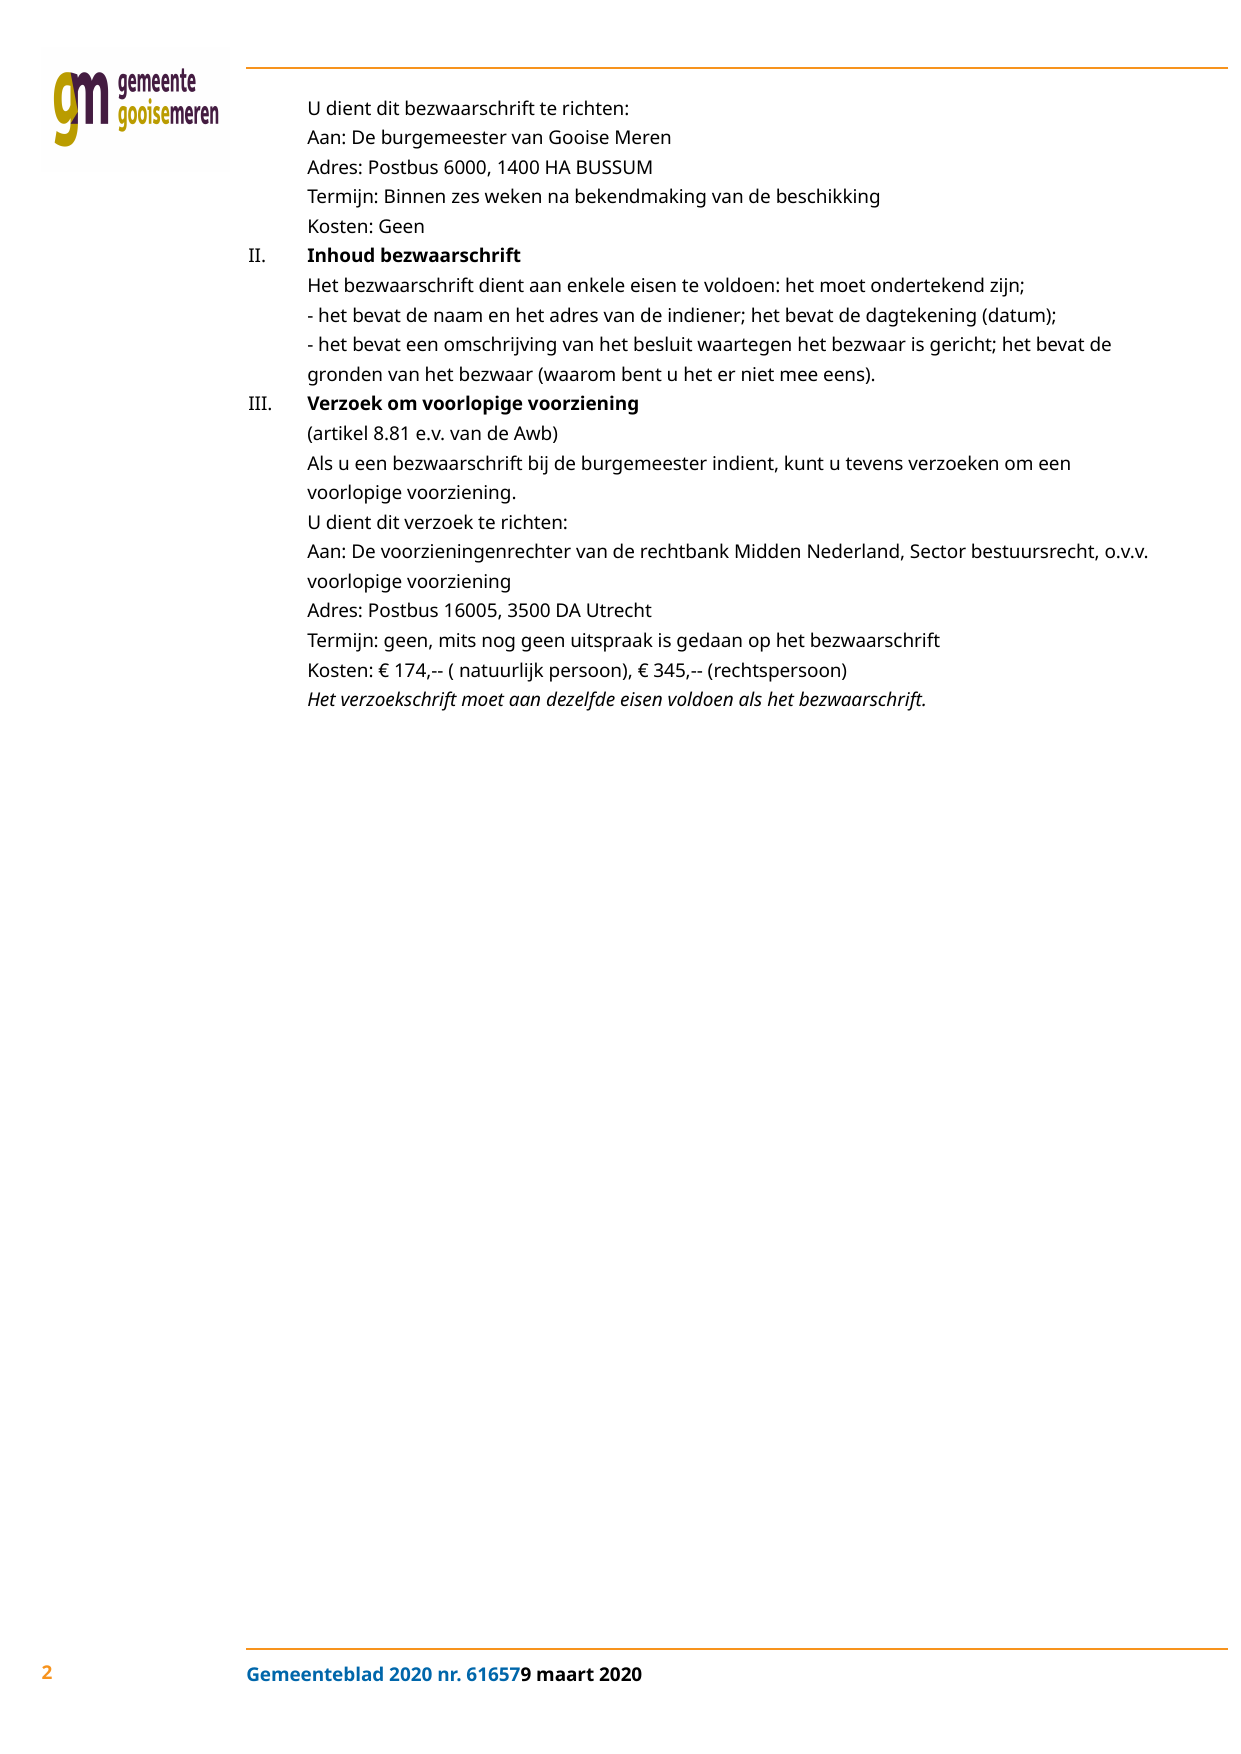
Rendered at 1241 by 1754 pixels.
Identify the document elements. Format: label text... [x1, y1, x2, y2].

list Het bezwaarschrift dient aan enkele eisen te voldoen: het moet ondertekend zijn; [248, 272, 1152, 298]
list Termijn: Binnen zes weken na bekendmaking van de beschikking [248, 183, 1152, 209]
list Als u een bezwaarschrift bij de burgemeester indient, kunt u tevens verzoeken om een voorlopige voorziening. [248, 450, 1152, 505]
list U dient dit bezwaarschrift te richten: [248, 95, 1152, 121]
list Kosten: € 174,-- ( natuurlijk persoon), € 345,-- (rechtspersoon) [248, 657, 1152, 683]
list Verzoek om voorlopige voorziening [248, 391, 1152, 416]
list Adres: Postbus 16005, 3500 DA Utrecht [248, 598, 1152, 623]
picture [41, 47, 231, 172]
list Aan: De voorzieningenrechter van de rechtbank Midden Nederland, Sector bestuursrecht, o.v.v. voorlopige voorziening [248, 538, 1152, 594]
list - het bevat de naam en het adres van de indiener; het bevat de dagtekening (datum); [248, 302, 1152, 328]
list (artikel 8.81 e.v. van de Awb) [248, 420, 1152, 446]
list Inhoud bezwaarschrift [248, 243, 1152, 268]
list Adres: Postbus 6000, 1400 HA BUSSUM [248, 154, 1152, 180]
list Termijn: geen, mits nog geen uitspraak is gedaan op het bezwaarschrift [248, 627, 1152, 653]
list Kosten: Geen [248, 213, 1152, 239]
list Het verzoekschrift moet aan dezelfde eisen voldoen als het bezwaarschrift. [248, 686, 1152, 712]
list Aan: De burgemeester van Gooise Meren [248, 124, 1152, 150]
list - het bevat een omschrijving van het besluit waartegen het bezwaar is gericht; het bevat de gronden van het bezwaar (waarom bent u het er niet mee eens). [248, 331, 1152, 387]
list U dient dit verzoek te richten: [248, 509, 1152, 535]
